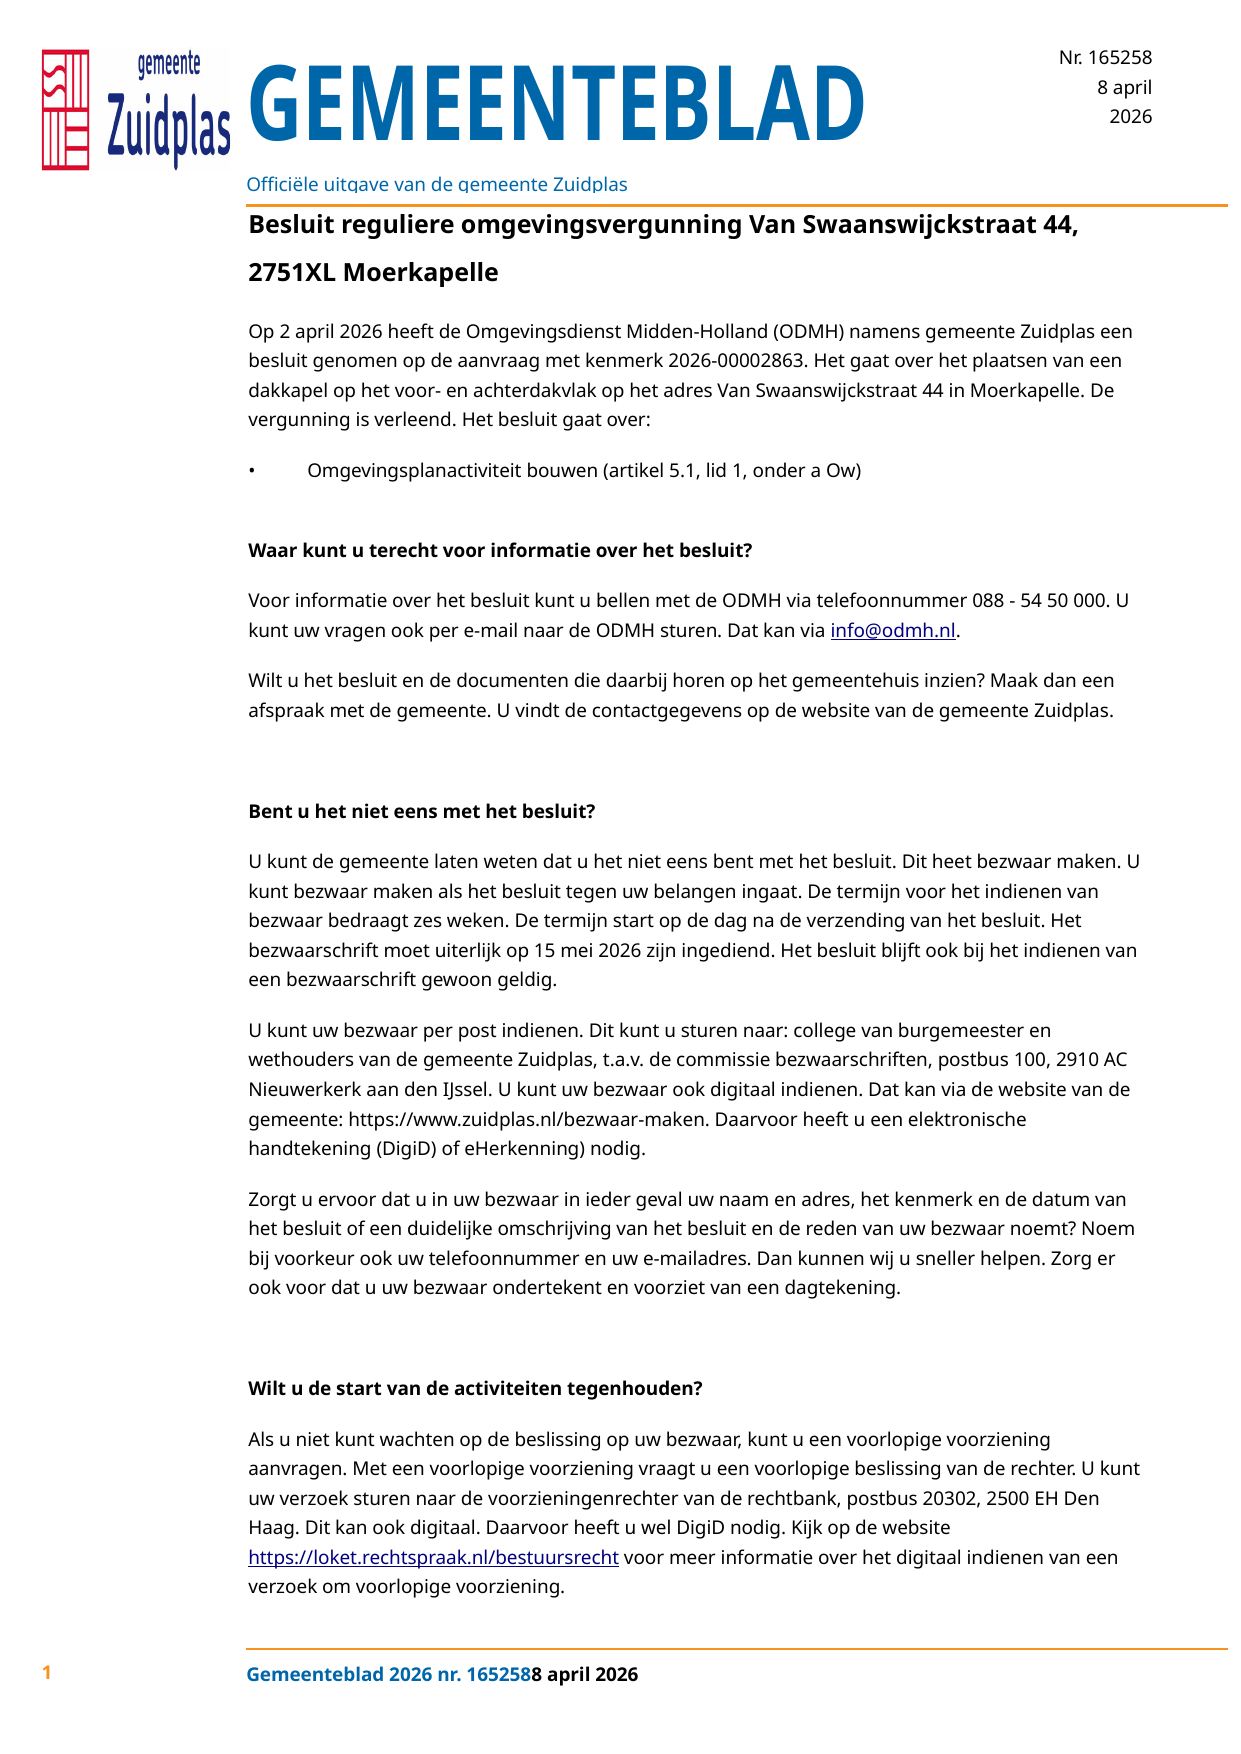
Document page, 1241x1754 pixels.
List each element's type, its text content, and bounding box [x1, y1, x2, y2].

text Op 2 april 2026 heeft de Omgevingsdienst Midden-Holland (ODMH) namens gemeente Zuidplas een besluit genomen op de aanvraag met kenmerk 2026-00002863. Het gaat over het plaatsen van een dakkapel op het voor- en achterdakvlak op het adres Van Swaanswijckstraat 44 in Moerkapelle. De vergunning is verleend. Het besluit gaat over: [248, 318, 1152, 432]
text U kunt uw bezwaar per post indienen. Dit kunt u sturen naar: college van burgemeester en wethouders van de gemeente Zuidplas, t.a.v. de commissie bezwaarschriften, postbus 100, 2910 AC Nieuwerkerk aan den IJssel. U kunt uw bezwaar ook digitaal indienen. Dat kan via de website van de gemeente: https://www.zuidplas.nl/bezwaar-maken. Daarvoor heeft u een elektronische handtekening (DigiD) of eHerkenning) nodig. [248, 1017, 1152, 1161]
text Voor informatie over het besluit kunt u bellen met de ODMH via telefoonnummer 088 - 54 50 000. U kunt uw vragen ook per e-mail naar de ODMH sturen. Dat kan via info@odmh.nl. [248, 587, 1152, 643]
text U kunt de gemeente laten weten dat u het niet eens bent met het besluit. Dit heet bezwaar maken. U kunt bezwaar maken als het besluit tegen uw belangen ingaat. De termijn voor het indienen van bezwaar bedraagt zes weken. De termijn start op de dag na de verzending van het besluit. Het bezwaarschrift moet uiterlijk op 15 mei 2026 zijn ingediend. Het besluit blijft ook bij het indienen van een bezwaarschrift gewoon geldig. [248, 848, 1152, 992]
text Als u niet kunt wachten op de beslissing op uw bezwaar, kunt u een voorlopige voorziening aanvragen. Met een voorlopige voorziening vraagt u een voorlopige beslissing van de rechter. U kunt uw verzoek sturen naar de voorzieningenrechter van de rechtbank, postbus 20302, 2500 EH Den Haag. Dit kan ook digitaal. Daarvoor heeft u wel DigiD nodig. Kijk op de website https://loket.rechtspraak.nl/bestuursrecht voor meer informatie over het digitaal indienen van een verzoek om voorlopige voorziening. [248, 1426, 1152, 1599]
text Besluit reguliere omgevingsvergunning Van Swaanswijckstraat 44, 2751XL Moerkapelle [248, 207, 1152, 288]
picture [41, 47, 231, 172]
text Zorgt u ervoor dat u in uw bezwaar in ieder geval uw naam en adres, het kenmerk en de datum van het besluit of een duidelijke omschrijving van het besluit en de reden van uw bezwaar noemt? Noem bij voorkeur ook uw telefoonnummer en uw e-mailadres. Dan kunnen wij u sneller helpen. Zorg er ook voor dat u uw bezwaar ondertekent en voorziet van een dagtekening. [248, 1186, 1152, 1300]
text Bent u het niet eens met het besluit? [248, 798, 1152, 824]
text Waar kunt u terecht voor informatie over het besluit? [248, 537, 1152, 563]
list Omgevingsplanactiviteit bouwen (artikel 5.1, lid 1, onder a Ow) [248, 457, 1152, 483]
text Wilt u het besluit en de documenten die daarbij horen op het gemeentehuis inzien? Maak dan een afspraak met de gemeente. U vindt de contactgegevens op de website van de gemeente Zuidplas. [248, 667, 1152, 723]
text Wilt u de start van de activiteiten tegenhouden? [248, 1375, 1152, 1401]
